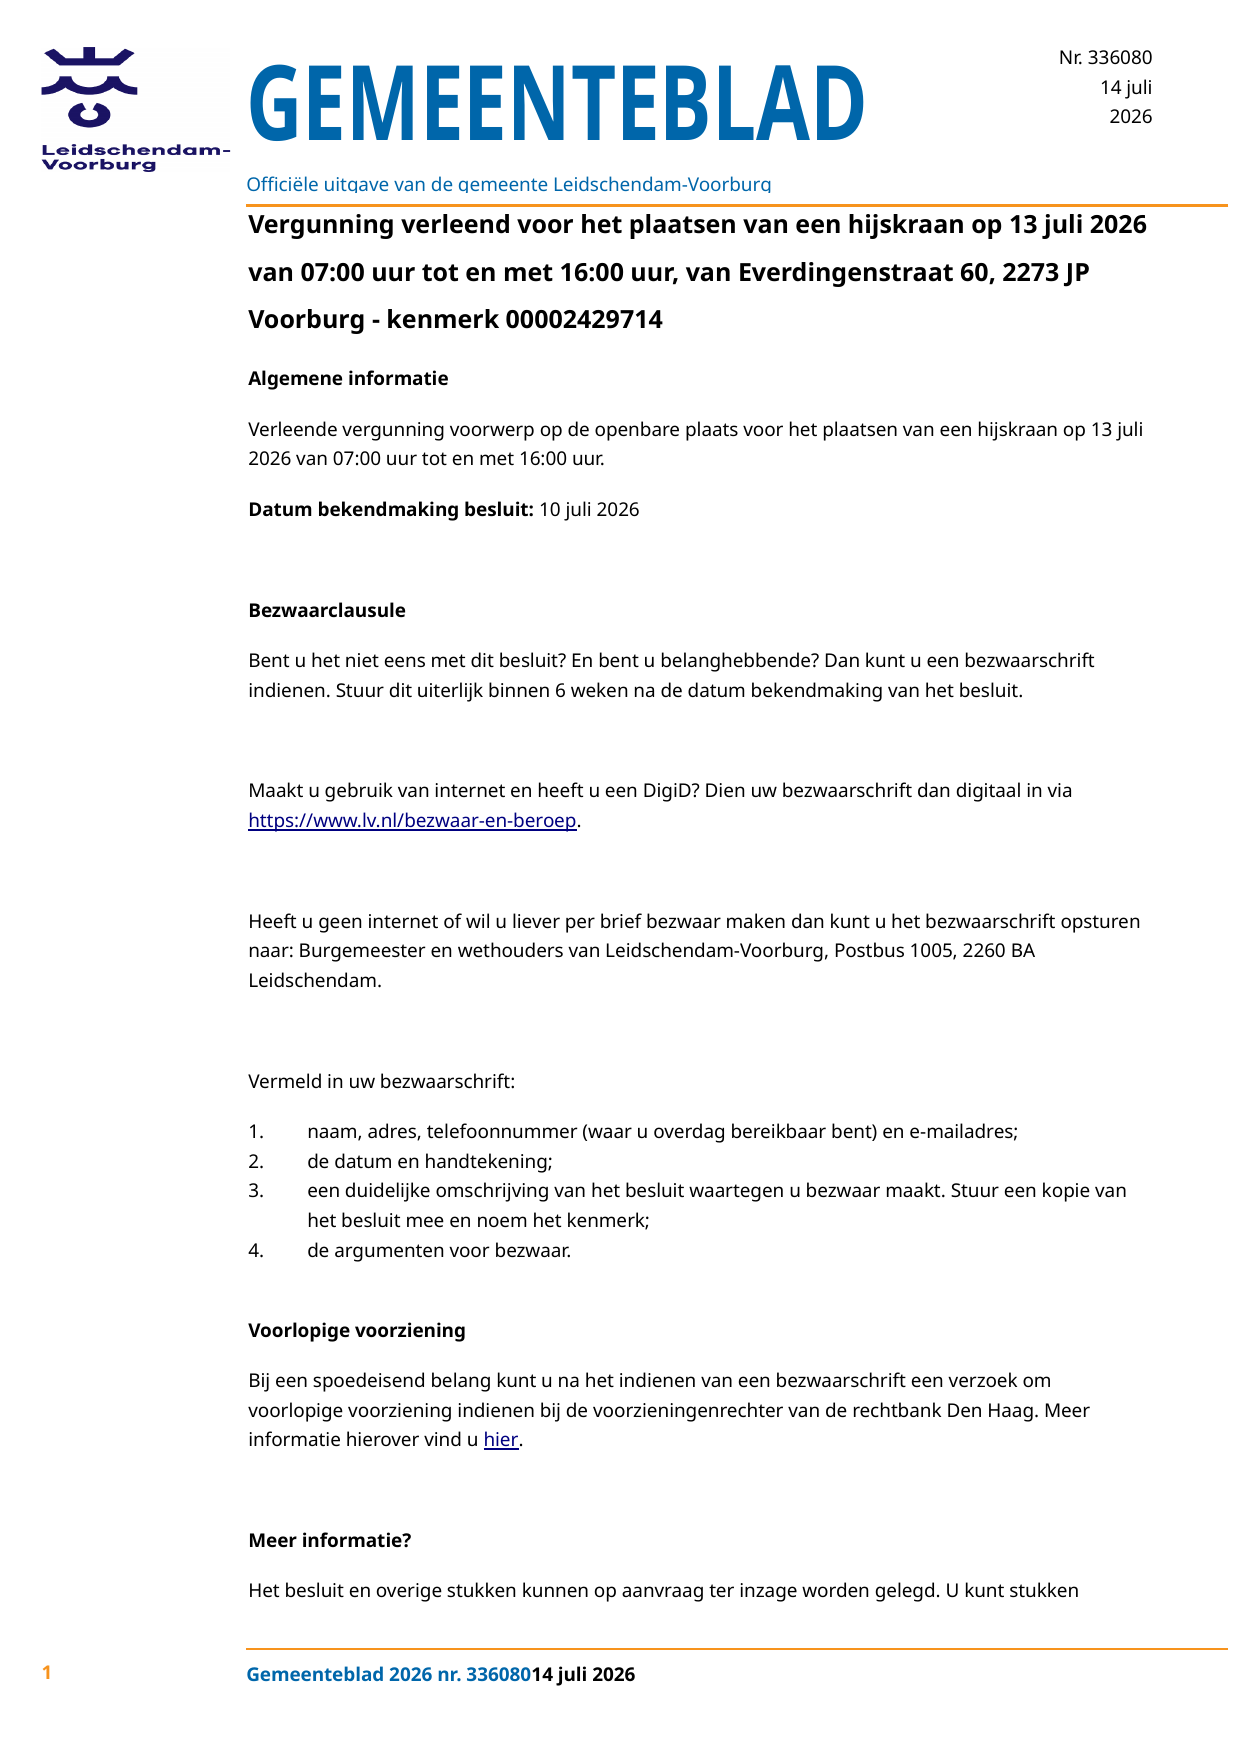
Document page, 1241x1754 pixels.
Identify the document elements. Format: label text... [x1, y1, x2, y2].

text Vergunning verleend voor het plaatsen van een hijskraan op 13 juli 2026 van 07:00 uur tot en met 16:00 uur, van Everdingenstraat 60, 2273 JP Voorburg - kenmerk 00002429714 [248, 207, 1152, 336]
text Bent u het niet eens met dit besluit? En bent u belanghebbende? Dan kunt u een bezwaarschrift indienen. Stuur dit uiterlijk binnen 6 weken na de datum bekendmaking van het besluit. [248, 647, 1152, 702]
list de argumenten voor bezwaar. [248, 1237, 1152, 1262]
text Verleende vergunning voorwerp op de openbare plaats voor het plaatsen van een hijskraan op 13 juli 2026 van 07:00 uur tot en met 16:00 uur. [248, 416, 1152, 471]
text Maakt u gebruik van internet en heeft u een DigiD? Dien uw bezwaarschrift dan digitaal in via https://www.lv.nl/bezwaar-en-beroep. [248, 778, 1152, 833]
text Meer informatie? [248, 1527, 1152, 1553]
list naam, adres, telefoonnummer (waar u overdag bereikbaar bent) en e-mailadres; [248, 1118, 1152, 1144]
list een duidelijke omschrijving van het besluit waartegen u bezwaar maakt. Stuur een kopie van het besluit mee en noem het kenmerk; [248, 1178, 1152, 1233]
text Algemene informatie [248, 366, 1152, 391]
list de datum en handtekening; [248, 1148, 1152, 1174]
text Bij een spoedeisend belang kunt u na het indienen van een bezwaarschrift een verzoek om voorlopige voorziening indienen bij de voorzieningenrechter van de rechtbank Den Haag. Meer informatie hierover vind u hier. [248, 1367, 1152, 1452]
text Bezwaarclausule [248, 597, 1152, 622]
text Vermeld in uw bezwaarschrift: [248, 1068, 1152, 1094]
text Voorlopige voorziening [248, 1317, 1152, 1342]
text Datum bekendmaking besluit: 10 juli 2026 [248, 496, 1152, 522]
picture [41, 47, 231, 172]
text Heeft u geen internet of wil u liever per brief bezwaar maken dan kunt u het bezwaarschrift opsturen naar: Burgemeester en wethouders van Leidschendam-Voorburg, Postbus 1005, 2260 BA Leidschendam. [248, 908, 1152, 993]
text Het besluit en overige stukken kunnen op aanvraag ter inzage worden gelegd. U kunt stukken [248, 1578, 1152, 1603]
